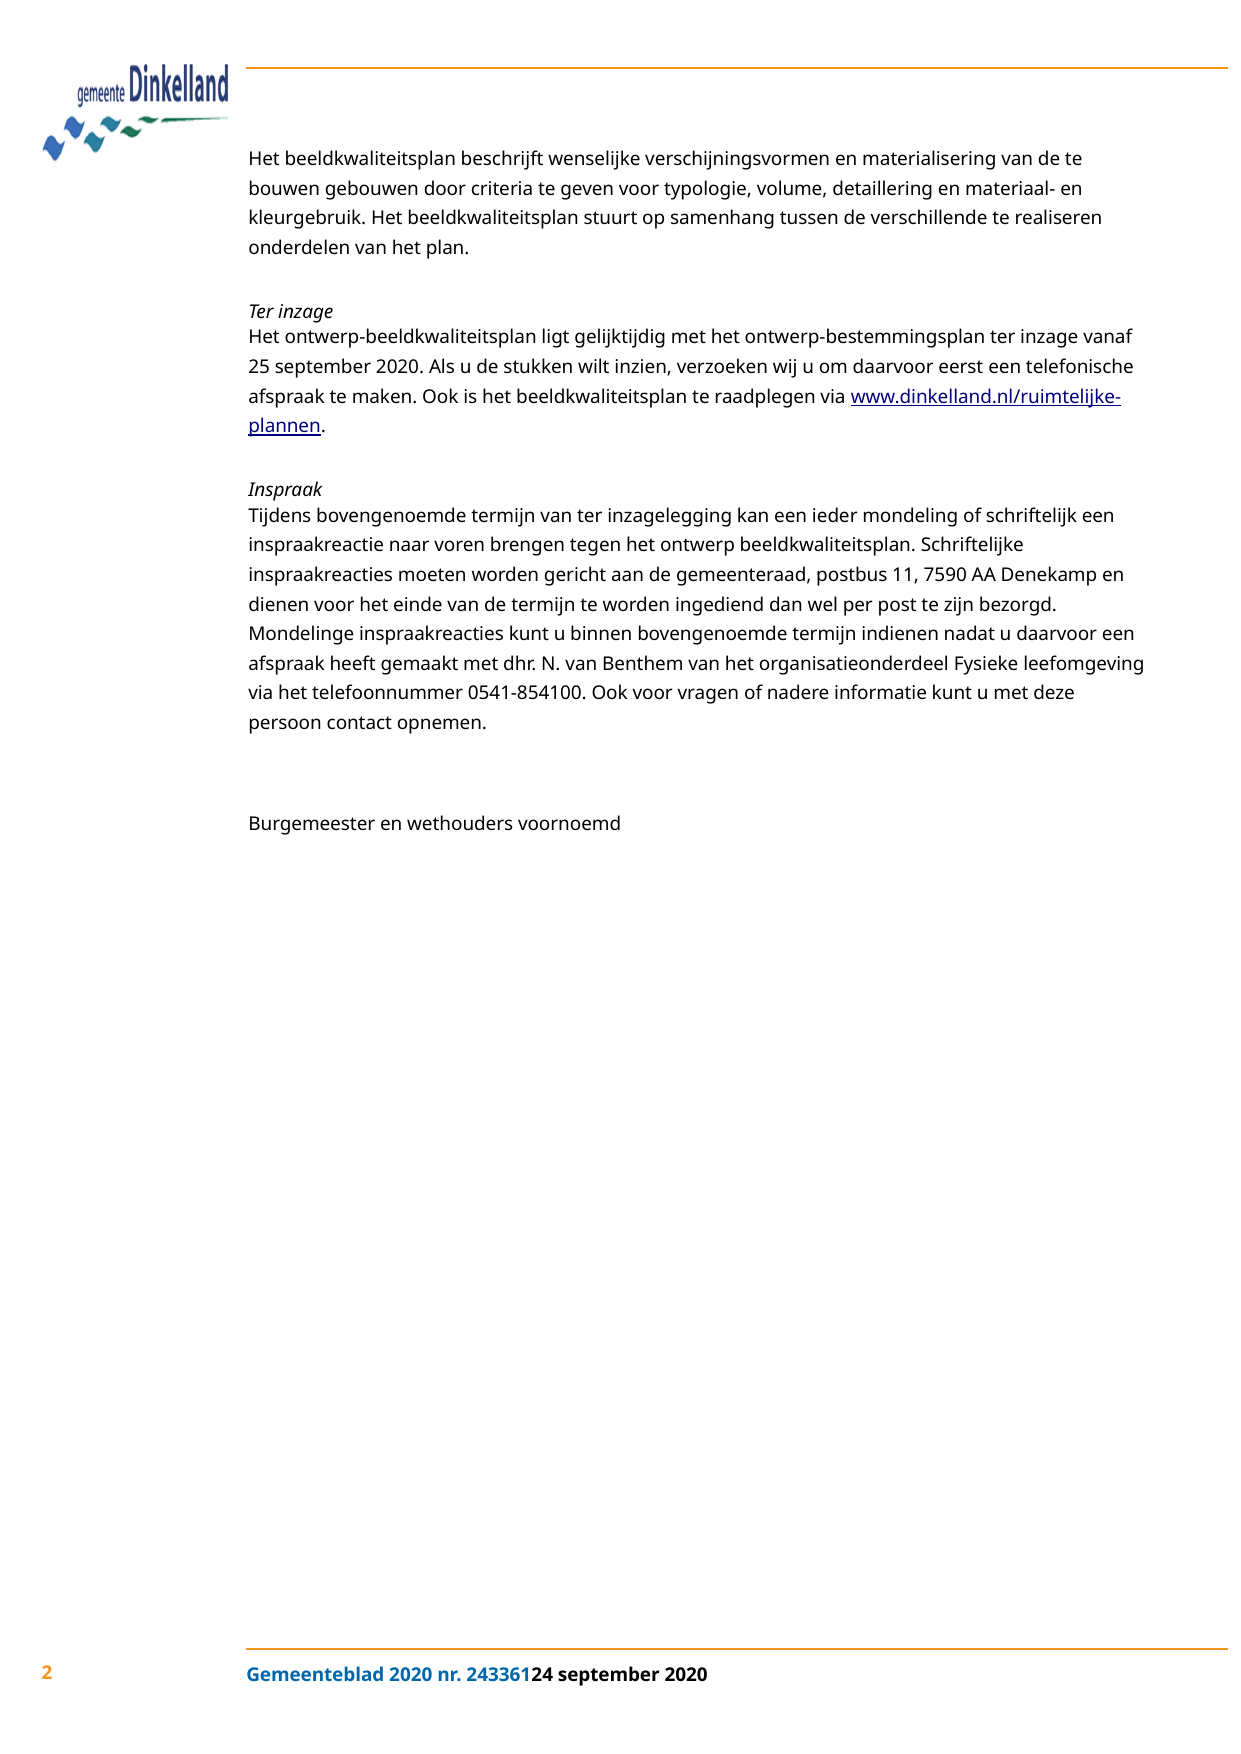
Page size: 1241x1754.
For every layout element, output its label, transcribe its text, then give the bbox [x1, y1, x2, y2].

picture [41, 47, 231, 172]
text Het ontwerp-beeldkwaliteitsplan ligt gelijktijdig met het ontwerp-bestemmingsplan ter inzage vanaf 25 september 2020. Als u de stukken wilt inzien, verzoeken wij u om daarvoor eerst een telefonische afspraak te maken. Ook is het beeldkwaliteitsplan te raadplegen via www.dinkelland.nl/ruimtelijke-plannen. [248, 324, 1152, 438]
text Tijdens bovengenoemde termijn van ter inzagelegging kan een ieder mondeling of schriftelijk een inspraakreactie naar voren brengen tegen het ontwerp beeldkwaliteitsplan. Schriftelijke inspraakreacties moeten worden gericht aan de gemeenteraad, postbus 11, 7590 AA Denekamp en dienen voor het einde van de termijn te worden ingediend dan wel per post te zijn bezorgd. Mondelinge inspraakreacties kunt u binnen bovengenoemde termijn indienen nadat u daarvoor een afspraak heeft gemaakt met dhr. N. van Benthem van het organisatieonderdeel Fysieke leefomgeving via het telefoonnummer 0541-854100. Ook voor vragen of nadere informatie kunt u met deze persoon contact opnemen. [248, 502, 1152, 735]
text Burgemeester en wethouders voornoemd [248, 810, 1152, 836]
text Ter inzage [248, 298, 1152, 324]
text Inspraak [248, 476, 1152, 502]
text Het beeldkwaliteitsplan beschrijft wenselijke verschijningsvormen en materialisering van de te bouwen gebouwen door criteria te geven voor typologie, volume, detaillering en materiaal- en kleurgebruik. Het beeldkwaliteitsplan stuurt op samenhang tussen de verschillende te realiseren onderdelen van het plan. [248, 145, 1152, 260]
